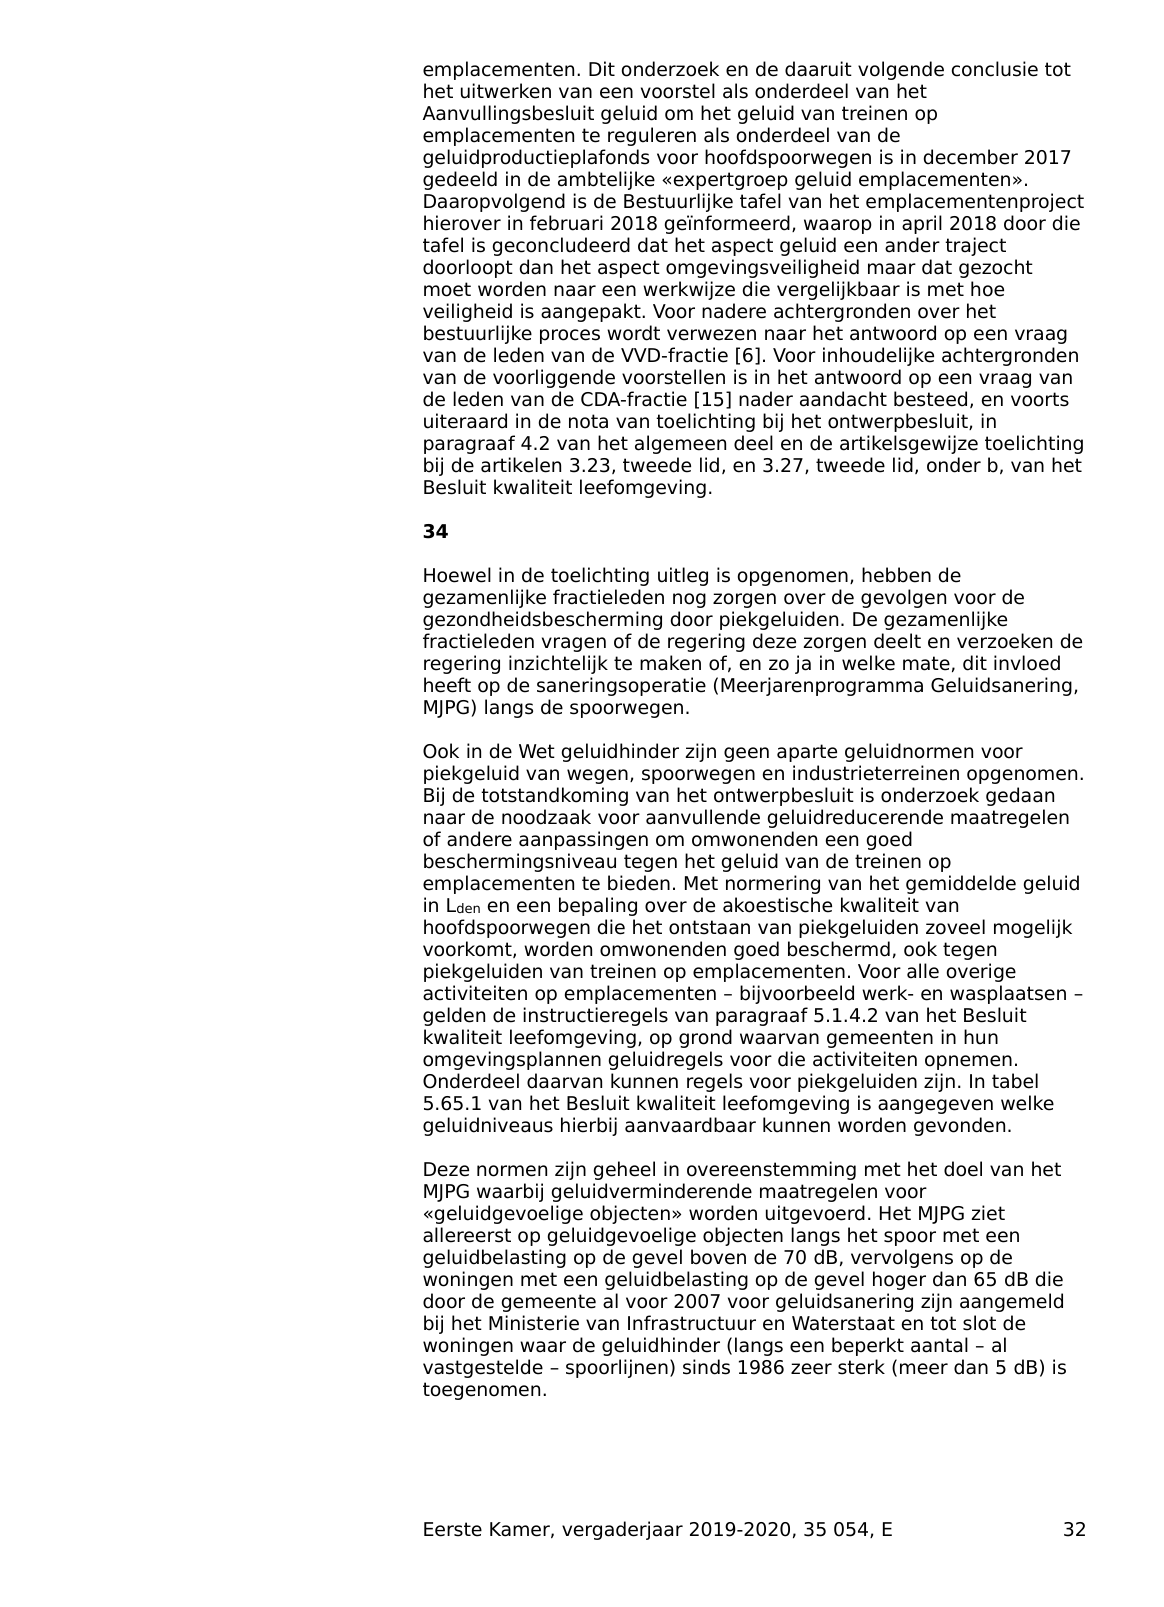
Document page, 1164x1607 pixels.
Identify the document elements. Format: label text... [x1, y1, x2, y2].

text Deze normen zijn geheel in overeenstemming met het doel van het MJPG waarbij geluidverminderende maatregelen voor «geluidgevoelige objecten» worden uitgevoerd. Het MJPG ziet allereerst op geluidgevoelige objecten langs het spoor met een geluidbelasting op de gevel boven de 70 dB, vervolgens op de woningen met een geluidbelasting op de gevel hoger dan 65 dB die door de gemeente al voor 2007 voor geluidsanering zijn aangemeld bij het Ministerie van Infrastructuur en Waterstaat en tot slot de woningen waar de geluidhinder (langs een beperkt aantal – al vastgestelde – spoorlijnen) sinds 1986 zeer sterk (meer dan 5 dB) is toegenomen. [422, 1159, 1087, 1401]
subtitle 34 [422, 521, 1087, 543]
text emplacementen. Dit onderzoek en de daaruit volgende conclusie tot het uitwerken van een voorstel als onderdeel van het Aanvullingsbesluit geluid om het geluid van treinen op emplacementen te reguleren als onderdeel van de geluidproductieplafonds voor hoofdspoorwegen is in december 2017 gedeeld in de ambtelijke «expertgroep geluid emplacementen». Daaropvolgend is de Bestuurlijke tafel van het emplacementenproject hierover in februari 2018 geïnformeerd, waarop in april 2018 door die tafel is geconcludeerd dat het aspect geluid een ander traject doorloopt dan het aspect omgevingsveiligheid maar dat gezocht moet worden naar een werkwijze die vergelijkbaar is met hoe veiligheid is aangepakt. Voor nadere achtergronden over het bestuurlijke proces wordt verwezen naar het antwoord op een vraag van de leden van de VVD-fractie [6]. Voor inhoudelijke achtergronden van de voorliggende voorstellen is in het antwoord op een vraag van de leden van de CDA-fractie [15] nader aandacht besteed, en voorts uiteraard in de nota van toelichting bij het ontwerpbesluit, in paragraaf 4.2 van het algemeen deel en de artikelsgewijze toelichting bij de artikelen 3.23, tweede lid, en 3.27, tweede lid, onder b, van het Besluit kwaliteit leefomgeving. [422, 59, 1087, 499]
text Ook in de Wet geluidhinder zijn geen aparte geluidnormen voor piekgeluid van wegen, spoorwegen en industrieterreinen opgenomen. Bij de totstandkoming van het ontwerpbesluit is onderzoek gedaan naar de noodzaak voor aanvullende geluidreducerende maatregelen of andere aanpassingen om omwonenden een goed beschermingsniveau tegen het geluid van de treinen op emplacementen te bieden. Met normering van het gemiddelde geluid in Lden en een bepaling over de akoestische kwaliteit van hoofdspoorwegen die het ontstaan van piekgeluiden zoveel mogelijk voorkomt, worden omwonenden goed beschermd, ook tegen piekgeluiden van treinen op emplacementen. Voor alle overige activiteiten op emplacementen – bijvoorbeeld werk- en wasplaatsen – gelden de instructieregels van paragraaf 5.1.4.2 van het Besluit kwaliteit leefomgeving, op grond waarvan gemeenten in hun omgevingsplannen geluidregels voor die activiteiten opnemen. Onderdeel daarvan kunnen regels voor piekgeluiden zijn. In tabel 5.65.1 van het Besluit kwaliteit leefomgeving is aangegeven welke geluidniveaus hierbij aanvaardbaar kunnen worden gevonden. [422, 741, 1087, 1137]
text Hoewel in de toelichting uitleg is opgenomen, hebben de gezamenlijke fractieleden nog zorgen over de gevolgen voor de gezondheidsbescherming door piekgeluiden. De gezamenlijke fractieleden vragen of de regering deze zorgen deelt en verzoeken de regering inzichtelijk te maken of, en zo ja in welke mate, dit invloed heeft op de saneringsoperatie (Meerjarenprogramma Geluidsanering, MJPG) langs de spoorwegen. [422, 565, 1087, 719]
